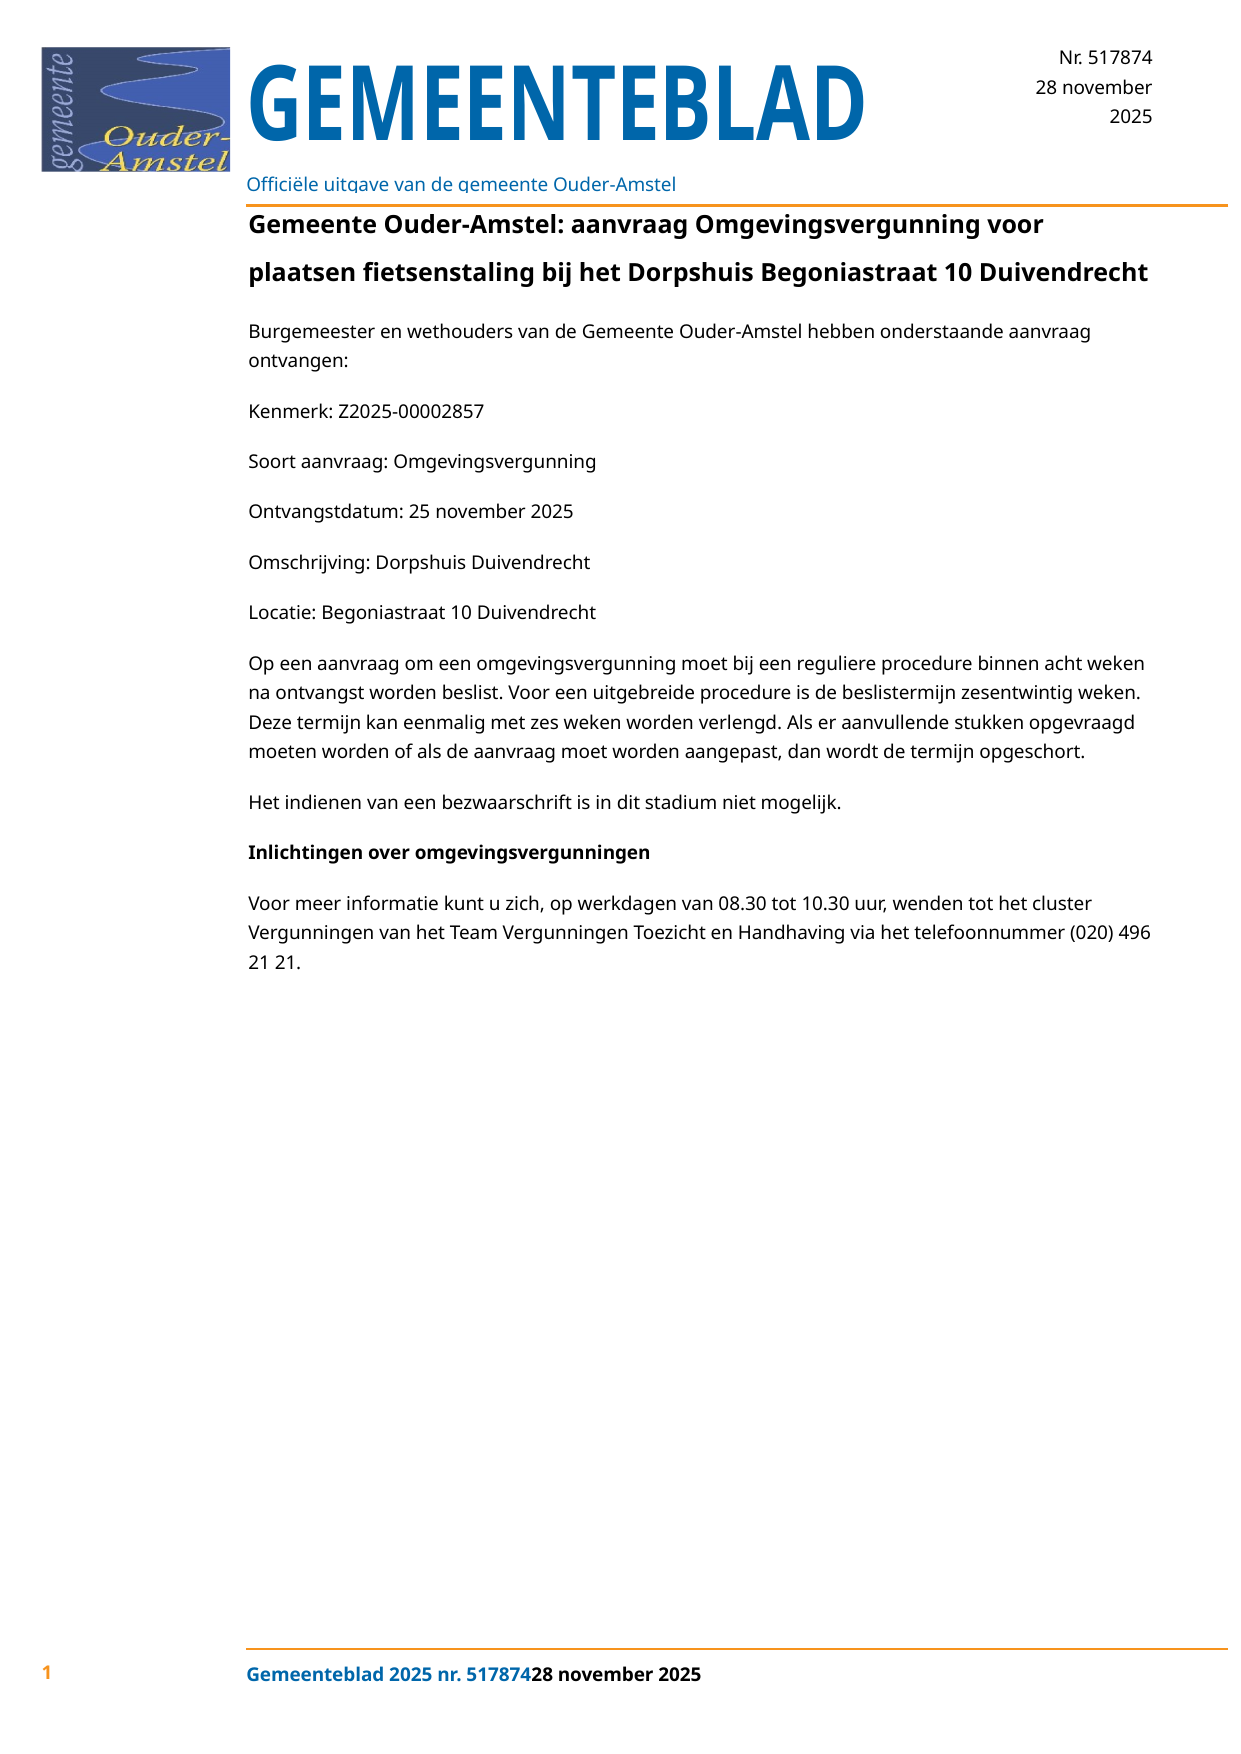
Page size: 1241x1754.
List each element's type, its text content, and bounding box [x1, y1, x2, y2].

text Voor meer informatie kunt u zich, op werkdagen van 08.30 tot 10.30 uur, wenden tot het cluster Vergunningen van het Team Vergunningen Toezicht en Handhaving via het telefoonnummer (020) 496 21 21. [248, 890, 1152, 975]
text Burgemeester en wethouders van de Gemeente Ouder-Amstel hebben onderstaande aanvraag ontvangen: [248, 318, 1152, 373]
text Omschrijving: Dorpshuis Duivendrecht [248, 549, 1152, 575]
text Soort aanvraag: Omgevingsvergunning [248, 448, 1152, 474]
text Het indienen van een bezwaarschrift is in dit stadium niet mogelijk. [248, 789, 1152, 815]
text Ontvangstdatum: 25 november 2025 [248, 499, 1152, 524]
text Inlichtingen over omgevingsvergunningen [248, 839, 1152, 865]
text Gemeente Ouder-Amstel: aanvraag Omgevingsvergunning voor plaatsen fietsenstaling bij het Dorpshuis Begoniastraat 10 Duivendrecht [248, 207, 1152, 288]
text Kenmerk: Z2025-00002857 [248, 398, 1152, 424]
text Locatie: Begoniastraat 10 Duivendrecht [248, 599, 1152, 625]
picture [41, 47, 231, 172]
text Op een aanvraag om een omgevingsvergunning moet bij een reguliere procedure binnen acht weken na ontvangst worden beslist. Voor een uitgebreide procedure is de beslistermijn zesentwintig weken. Deze termijn kan eenmalig met zes weken worden verlengd. Als er aanvullende stukken opgevraagd moeten worden of als de aanvraag moet worden aangepast, dan wordt de termijn opgeschort. [248, 650, 1152, 764]
